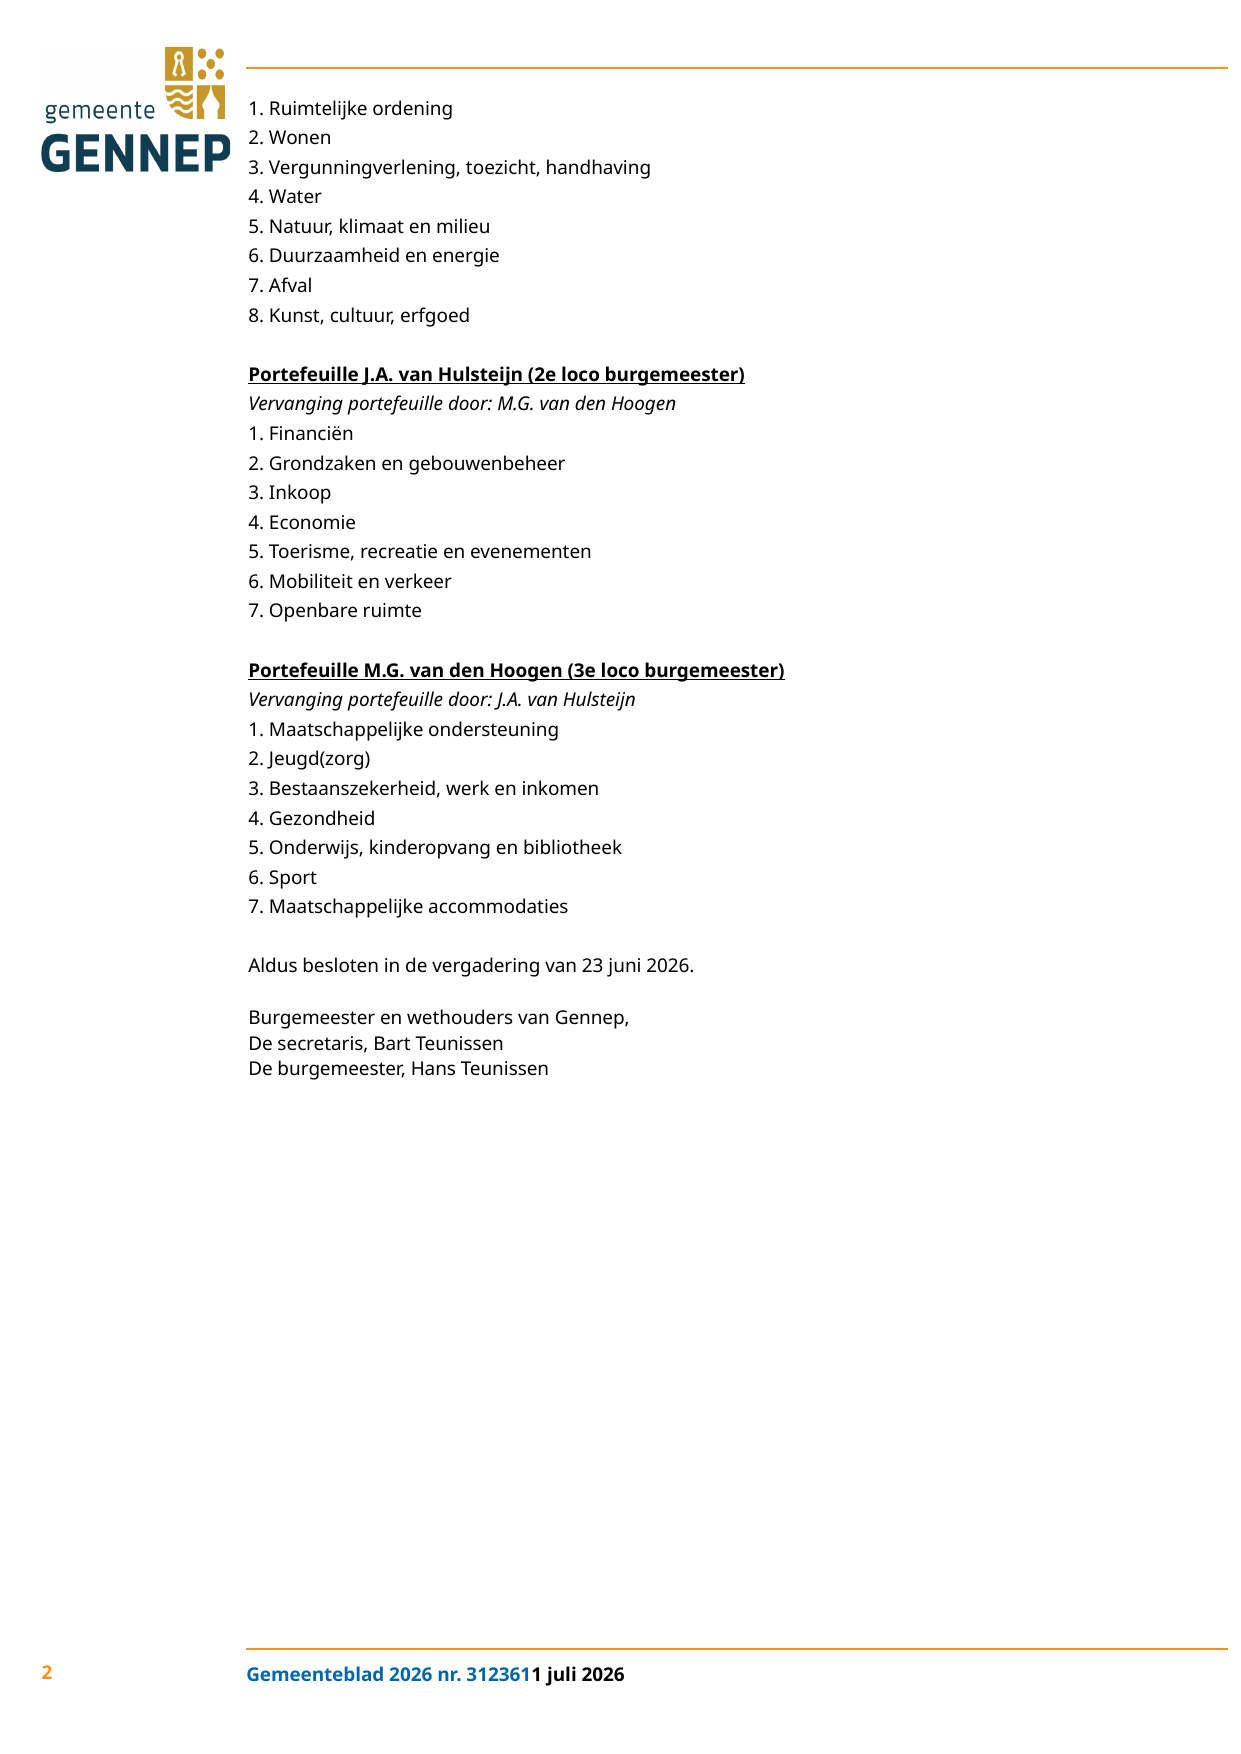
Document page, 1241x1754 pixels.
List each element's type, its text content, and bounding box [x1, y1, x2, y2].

text Aldus besloten in de vergadering van 23 juni 2026. [248, 953, 1152, 978]
text De secretaris, Bart Teunissen [248, 1030, 1152, 1056]
text 1. Ruimtelijke ordening [248, 95, 1152, 121]
text 6. Duurzaamheid en energie [248, 243, 1152, 268]
text 2. Jeugd(zorg) [248, 746, 1152, 771]
text Burgemeester en wethouders van Gennep, [248, 1004, 1152, 1030]
text 2. Grondzaken en gebouwenbeheer [248, 450, 1152, 476]
text 4. Gezondheid [248, 805, 1152, 831]
text 2. Wonen [248, 124, 1152, 150]
text 6. Mobiliteit en verkeer [248, 568, 1152, 594]
picture [41, 47, 231, 172]
text 5. Toerisme, recreatie en evenementen [248, 538, 1152, 564]
text Vervanging portefeuille door: J.A. van Hulsteijn [248, 686, 1152, 712]
text 7. Openbare ruimte [248, 598, 1152, 623]
text 4. Economie [248, 509, 1152, 535]
text 1. Maatschappelijke ondersteuning [248, 716, 1152, 742]
text 8. Kunst, cultuur, erfgoed [248, 302, 1152, 328]
text 1. Financiën [248, 420, 1152, 446]
text 5. Onderwijs, kinderopvang en bibliotheek [248, 834, 1152, 860]
text 5. Natuur, klimaat en milieu [248, 213, 1152, 239]
text Vervanging portefeuille door: M.G. van den Hoogen [248, 391, 1152, 416]
text Portefeuille M.G. van den Hoogen (3e loco burgemeester) [248, 657, 1152, 683]
text Portefeuille J.A. van Hulsteijn (2e loco burgemeester) [248, 361, 1152, 387]
text 7. Maatschappelijke accommodaties [248, 893, 1152, 919]
text 3. Inkoop [248, 479, 1152, 505]
text De burgemeester, Hans Teunissen [248, 1056, 1152, 1081]
text 3. Vergunningverlening, toezicht, handhaving [248, 154, 1152, 180]
text 4. Water [248, 183, 1152, 209]
text 3. Bestaanszekerheid, werk en inkomen [248, 775, 1152, 801]
text 7. Afval [248, 272, 1152, 298]
text 6. Sport [248, 864, 1152, 890]
